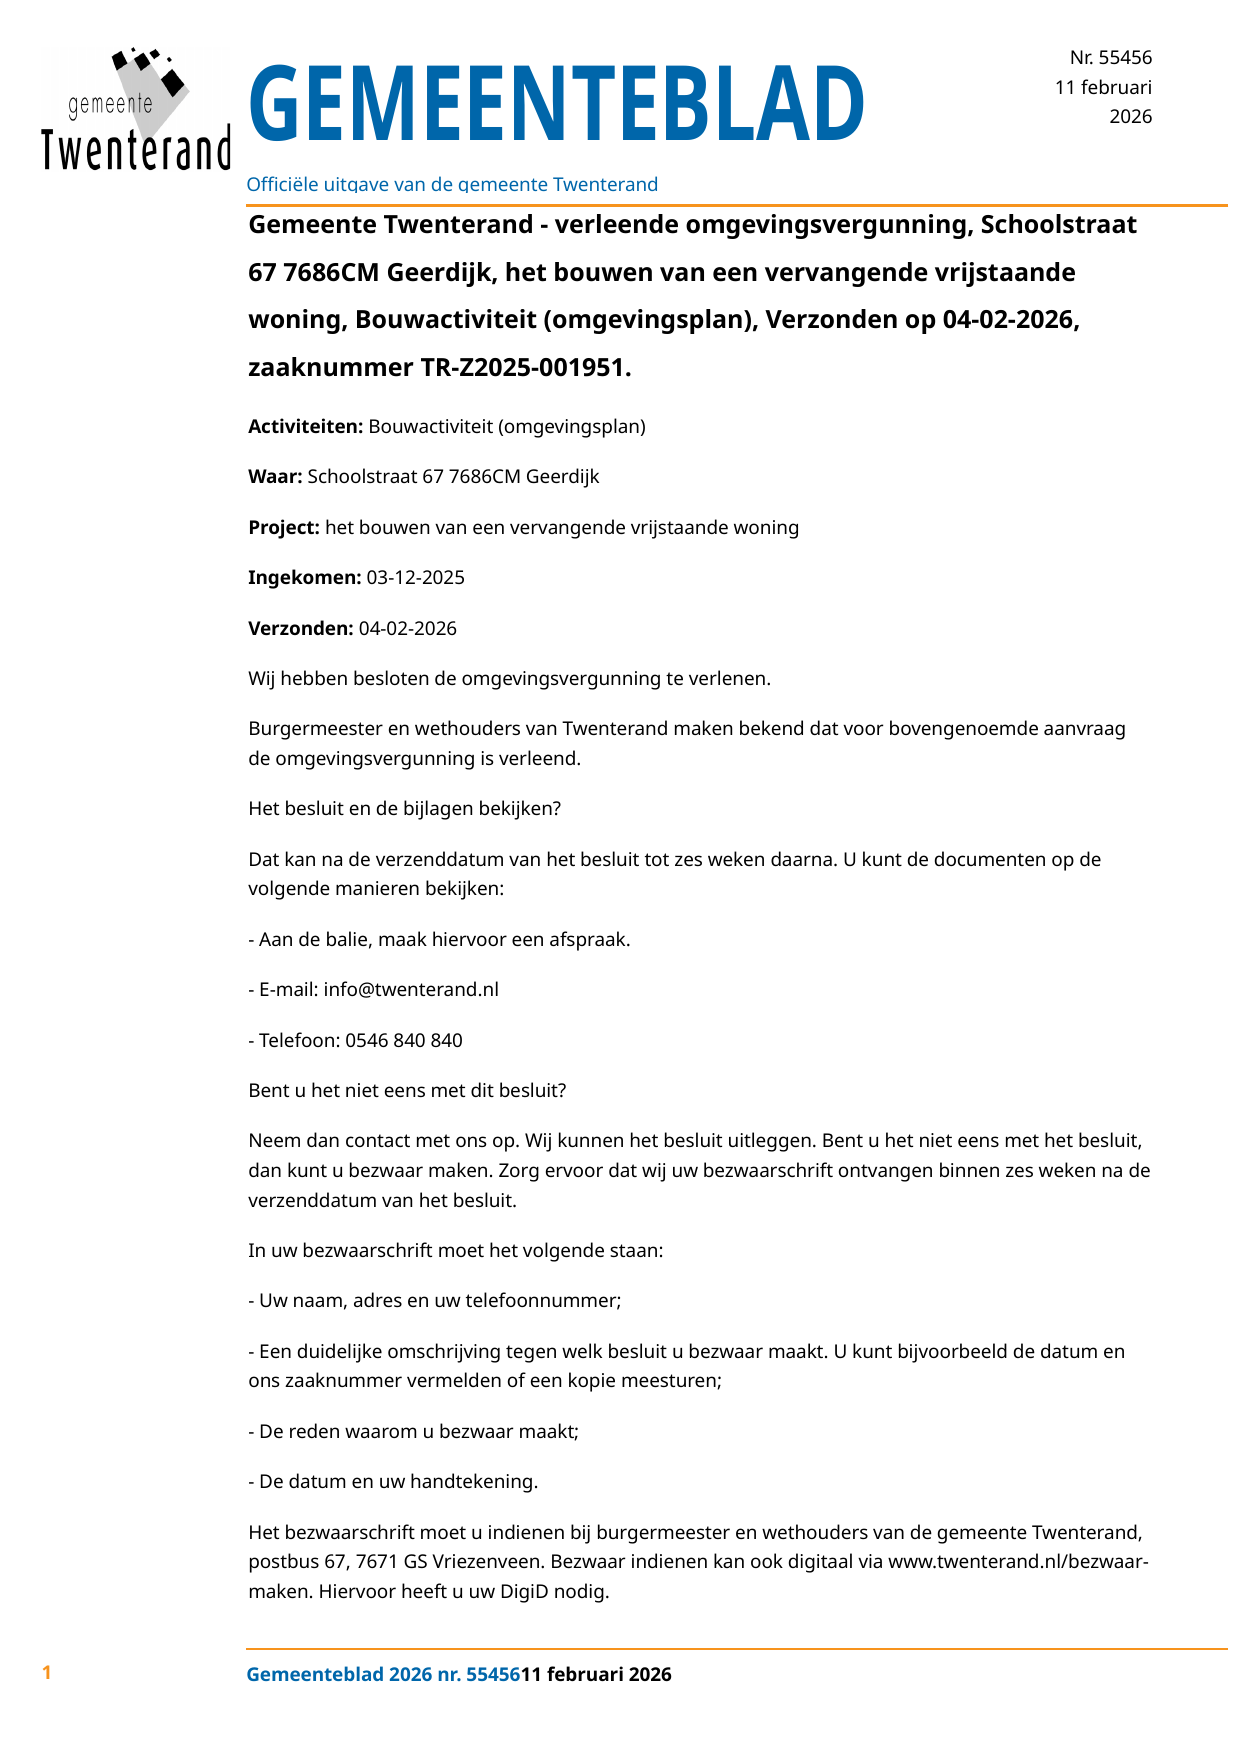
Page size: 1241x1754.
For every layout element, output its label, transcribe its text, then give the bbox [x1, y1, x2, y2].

text Activiteiten: Bouwactiviteit (omgevingsplan) [248, 413, 1152, 439]
text Het bezwaarschrift moet u indienen bij burgermeester en wethouders van de gemeente Twenterand, postbus 67, 7671 GS Vriezenveen. Bezwaar indienen kan ook digitaal via www.twenterand.nl/bezwaar-maken. Hiervoor heeft u uw DigiD nodig. [248, 1519, 1152, 1604]
text Verzonden: 04-02-2026 [248, 615, 1152, 641]
text - Een duidelijke omschrijving tegen welk besluit u bezwaar maakt. U kunt bijvoorbeeld de datum en ons zaaknummer vermelden of een kopie meesturen; [248, 1338, 1152, 1393]
text - Uw naam, adres en uw telefoonnummer; [248, 1288, 1152, 1313]
text Bent u het niet eens met dit besluit? [248, 1077, 1152, 1103]
text - E-mail: info@twenterand.nl [248, 976, 1152, 1002]
text - Telefoon: 0546 840 840 [248, 1027, 1152, 1053]
picture [41, 47, 231, 172]
text Neem dan contact met ons op. Wij kunnen het besluit uitleggen. Bent u het niet eens met het besluit, dan kunt u bezwaar maken. Zorg ervoor dat wij uw bezwaarschrift ontvangen binnen zes weken na de verzenddatum van het besluit. [248, 1128, 1152, 1213]
text Dat kan na de verzenddatum van het besluit tot zes weken daarna. U kunt de documenten op de volgende manieren bekijken: [248, 846, 1152, 901]
text - De datum en uw handtekening. [248, 1468, 1152, 1494]
text Waar: Schoolstraat 67 7686CM Geerdijk [248, 463, 1152, 489]
text Burgermeester en wethouders van Twenterand maken bekend dat voor bovengenoemde aanvraag de omgevingsvergunning is verleend. [248, 716, 1152, 771]
text Wij hebben besloten de omgevingsvergunning te verlenen. [248, 665, 1152, 691]
text Project: het bouwen van een vervangende vrijstaande woning [248, 514, 1152, 540]
text - De reden waarom u bezwaar maakt; [248, 1418, 1152, 1444]
text Gemeente Twenterand - verleende omgevingsvergunning, Schoolstraat 67 7686CM Geerdijk, het bouwen van een vervangende vrijstaande woning, Bouwactiviteit (omgevingsplan), Verzonden op 04-02-2026, zaaknummer TR-Z2025-001951. [248, 207, 1152, 384]
text - Aan de balie, maak hiervoor een afspraak. [248, 926, 1152, 952]
text Ingekomen: 03-12-2025 [248, 564, 1152, 590]
text Het besluit en de bijlagen bekijken? [248, 796, 1152, 821]
text In uw bezwaarschrift moet het volgende staan: [248, 1237, 1152, 1263]
